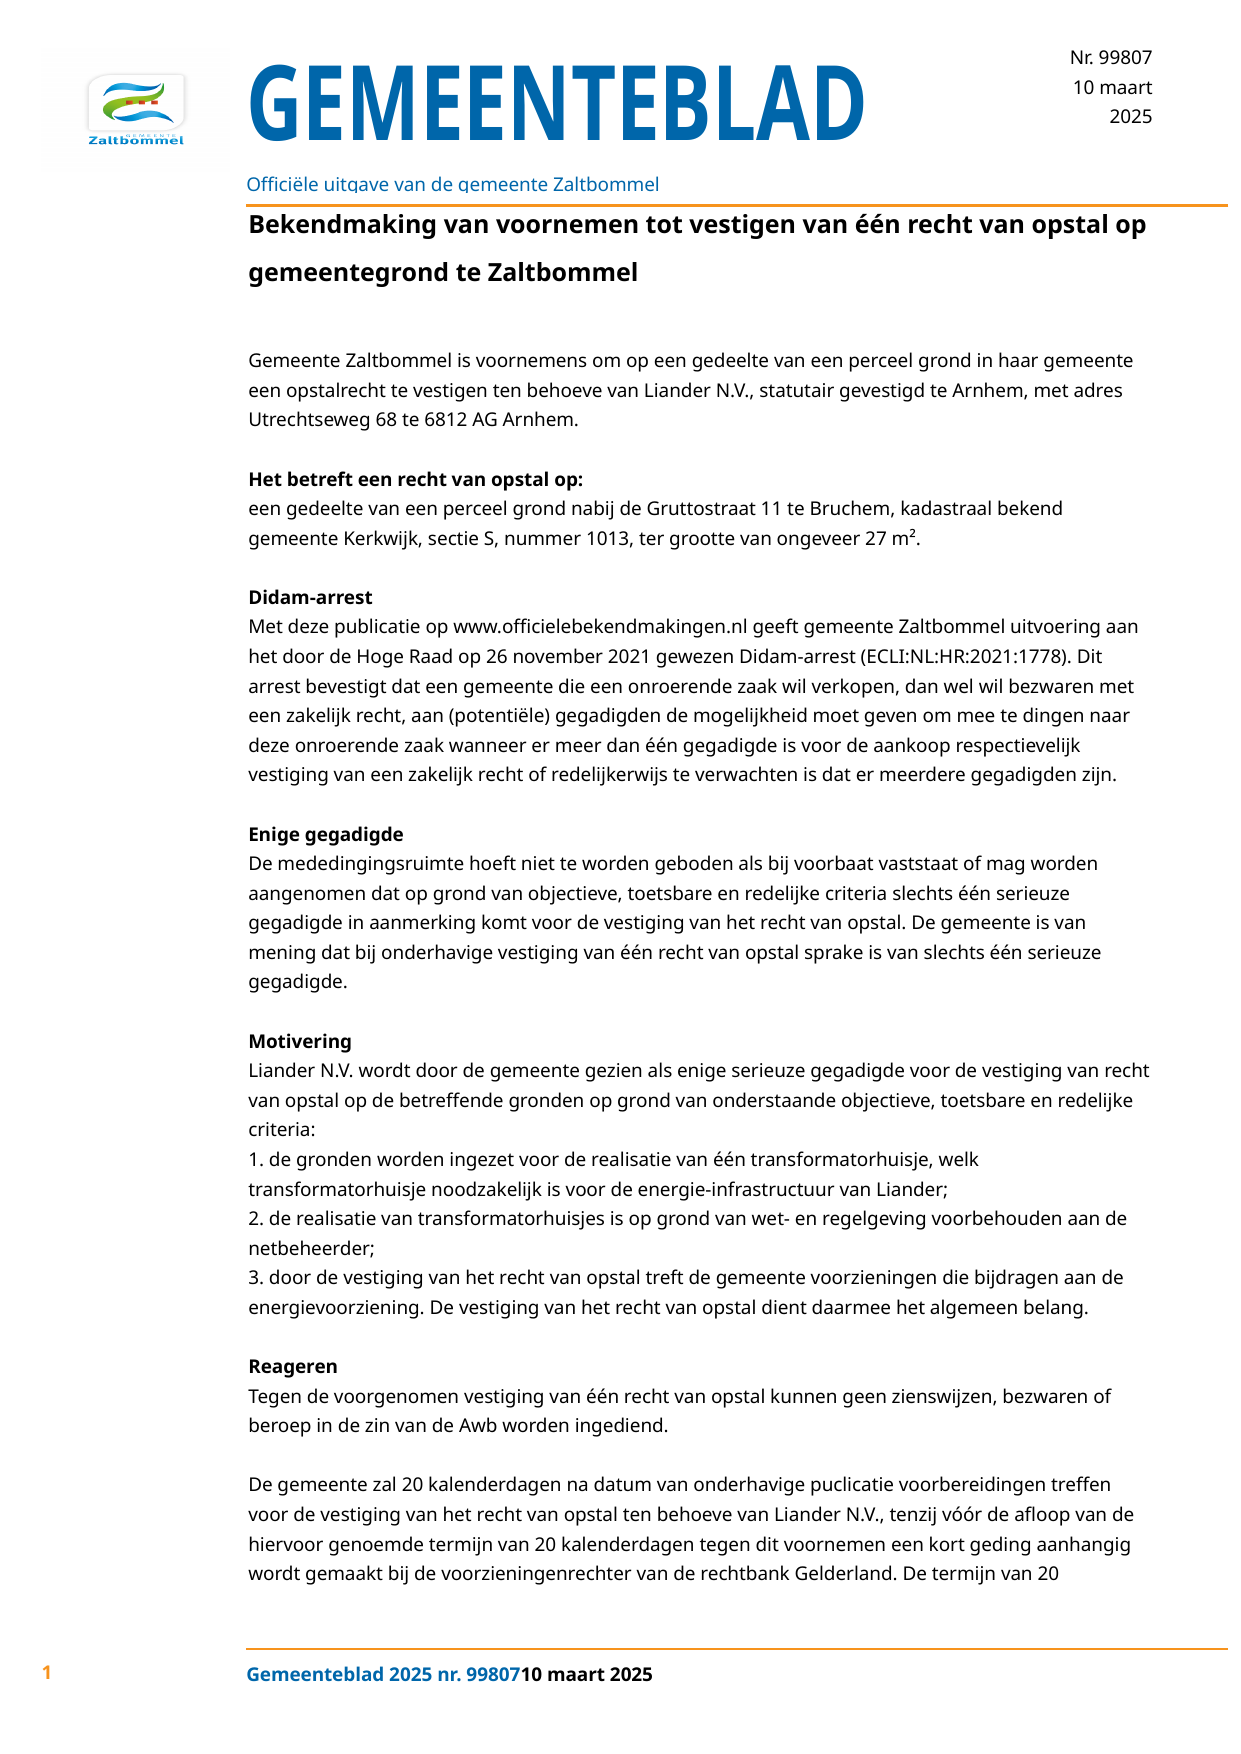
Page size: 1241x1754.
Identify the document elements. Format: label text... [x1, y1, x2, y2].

text Met deze publicatie op www.officielebekendmakingen.nl geeft gemeente Zaltbommel uitvoering aan het door de Hoge Raad op 26 november 2021 gewezen Didam-arrest (ECLI:NL:HR:2021:1778). Dit arrest bevestigt dat een gemeente die een onroerende zaak wil verkopen, dan wel wil bezwaren met een zakelijk recht, aan (potentiële) gegadigden de mogelijkheid moet geven om mee te dingen naar deze onroerende zaak wanneer er meer dan één gegadigde is voor de aankoop respectievelijk vestiging van een zakelijk recht of redelijkerwijs te verwachten is dat er meerdere gegadigden zijn. [248, 614, 1152, 787]
text Enige gegadigde [248, 821, 1152, 847]
text Gemeente Zaltbommel is voornemens om op een gedeelte van een perceel grond in haar gemeente een opstalrecht te vestigen ten behoeve van Liander N.V., statutair gevestigd te Arnhem, met adres Utrechtseweg 68 te 6812 AG Arnhem. [248, 347, 1152, 432]
text 1. de gronden worden ingezet voor de realisatie van één transformatorhuisje, welk transformatorhuisje noodzakelijk is voor de energie-infrastructuur van Liander; [248, 1146, 1152, 1202]
text 3. door de vestiging van het recht van opstal treft de gemeente voorzieningen die bijdragen aan de energievoorziening. De vestiging van het recht van opstal dient daarmee het algemeen belang. [248, 1264, 1152, 1320]
text Het betreft een recht van opstal op: [248, 466, 1152, 492]
picture [41, 47, 231, 172]
text De gemeente zal 20 kalenderdagen na datum van onderhavige puclicatie voorbereidingen treffen voor de vestiging van het recht van opstal ten behoeve van Liander N.V., tenzij vóór de afloop van de hiervoor genoemde termijn van 20 kalenderdagen tegen dit voornemen een kort geding aanhangig wordt gemaakt bij de voorzieningenrechter van de rechtbank Gelderland. De termijn van 20 [248, 1472, 1152, 1586]
text Tegen de voorgenomen vestiging van één recht van opstal kunnen geen zienswijzen, bezwaren of beroep in de zin van de Awb worden ingediend. [248, 1383, 1152, 1438]
text 2. de realisatie van transformatorhuisjes is op grond van wet- en regelgeving voorbehouden aan de netbeheerder; [248, 1205, 1152, 1261]
text Liander N.V. wordt door de gemeente gezien als enige serieuze gegadigde voor de vestiging van recht van opstal op de betreffende gronden op grond van onderstaande objectieve, toetsbare en redelijke criteria: [248, 1057, 1152, 1142]
text De mededingingsruimte hoeft niet te worden geboden als bij voorbaat vaststaat of mag worden aangenomen dat op grond van objectieve, toetsbare en redelijke criteria slechts één serieuze gegadigde in aanmerking komt voor de vestiging van het recht van opstal. De gemeente is van mening dat bij onderhavige vestiging van één recht van opstal sprake is van slechts één serieuze gegadigde. [248, 850, 1152, 994]
text Bekendmaking van voornemen tot vestigen van één recht van opstal op gemeentegrond te Zaltbommel [248, 207, 1152, 288]
text een gedeelte van een perceel grond nabij de Gruttostraat 11 te Bruchem, kadastraal bekend gemeente Kerkwijk, sectie S, nummer 1013, ter grootte van ongeveer 27 m². [248, 495, 1152, 551]
text Motivering [248, 1028, 1152, 1054]
text Reageren [248, 1353, 1152, 1379]
text Didam-arrest [248, 584, 1152, 610]
